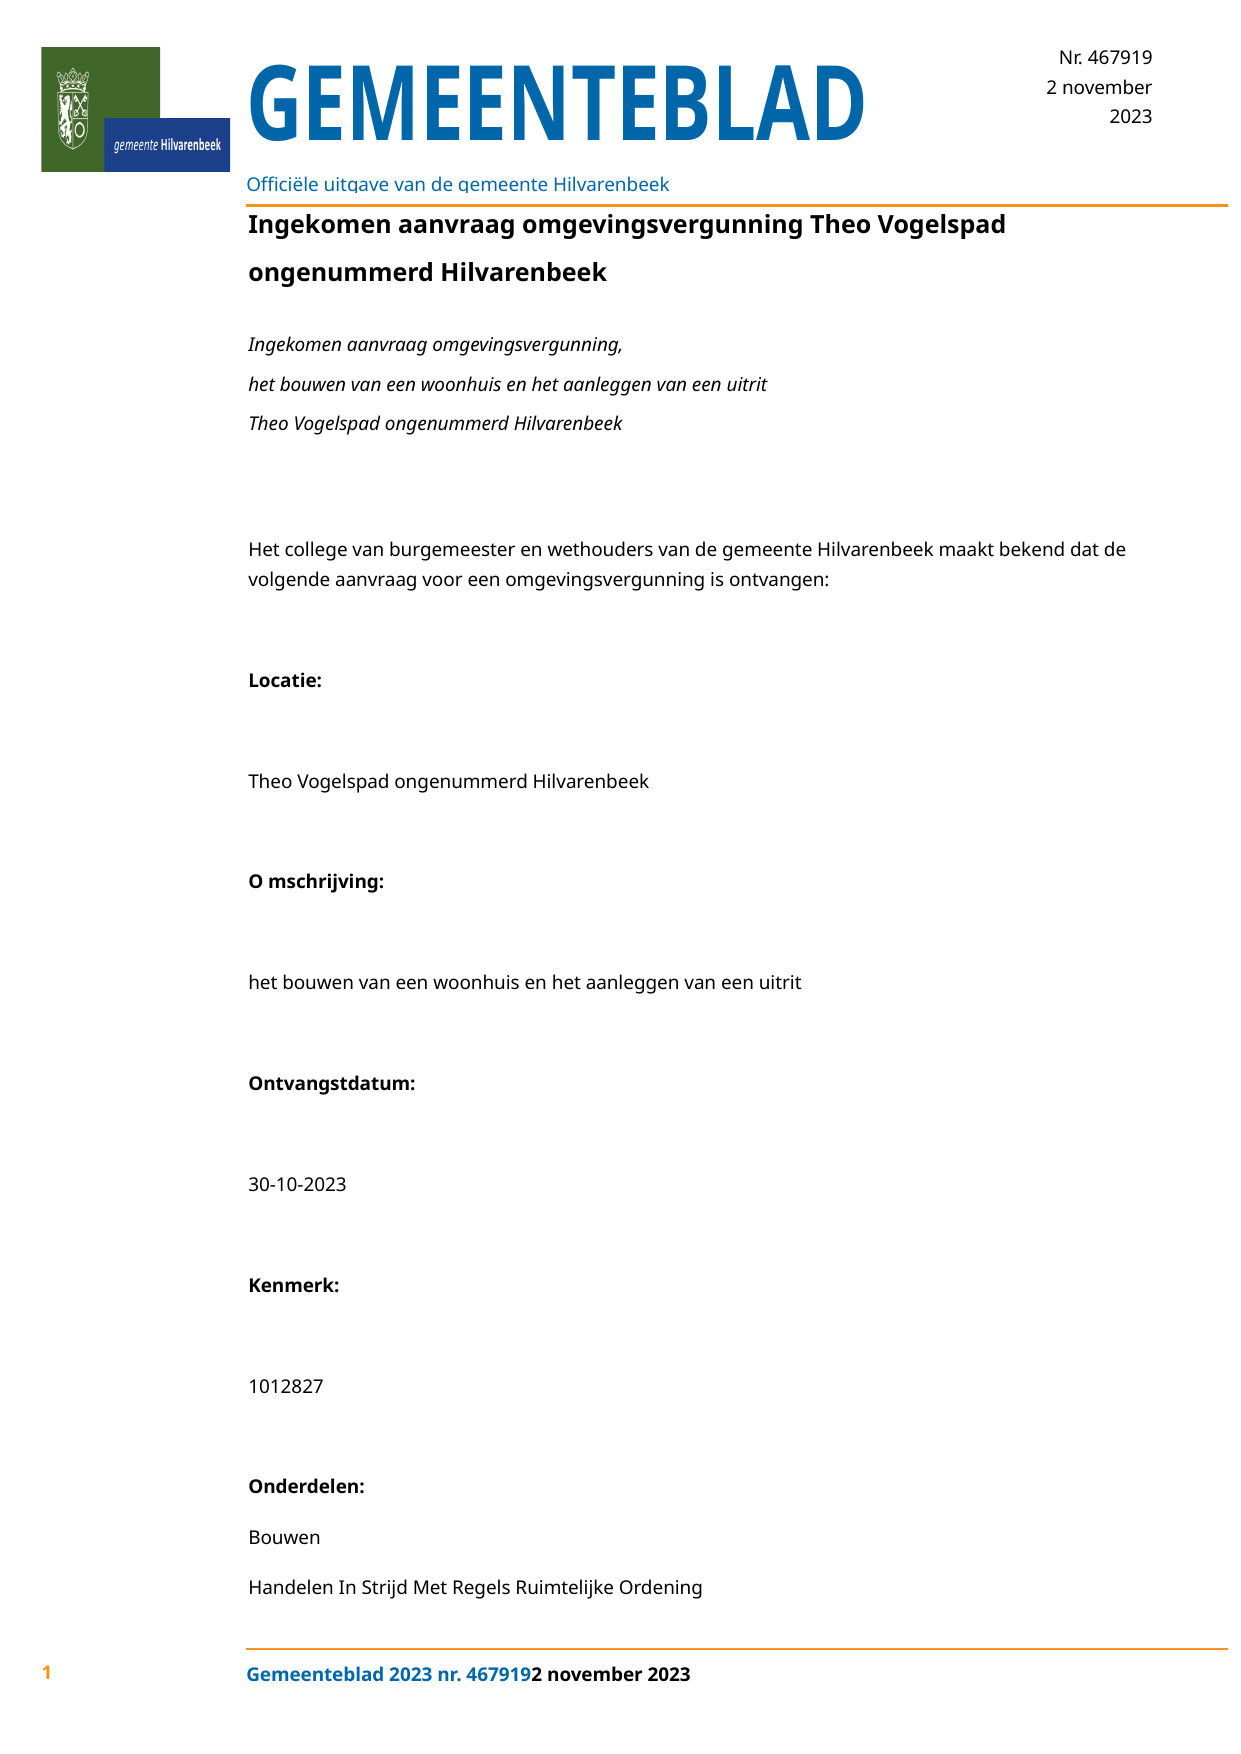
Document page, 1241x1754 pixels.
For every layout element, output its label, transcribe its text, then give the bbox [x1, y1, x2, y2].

text Ingekomen aanvraag omgevingsvergunning, [248, 331, 1152, 357]
text Ingekomen aanvraag omgevingsvergunning Theo Vogelspad ongenummerd Hilvarenbeek [248, 207, 1152, 288]
text Theo Vogelspad ongenummerd Hilvarenbeek [248, 768, 1152, 793]
text Ontvangstdatum: [248, 1070, 1152, 1096]
text 30-10-2023 [248, 1171, 1152, 1197]
text Bouwen [248, 1524, 1152, 1550]
text Handelen In Strijd Met Regels Ruimtelijke Ordening [248, 1574, 1152, 1600]
picture [41, 47, 231, 172]
text Theo Vogelspad ongenummerd Hilvarenbeek [248, 410, 1152, 436]
text Locatie: [248, 667, 1152, 693]
text het bouwen van een woonhuis en het aanleggen van een uitrit [248, 371, 1152, 396]
text Het college van burgemeester en wethouders van de gemeente Hilvarenbeek maakt bekend dat de volgende aanvraag voor een omgevingsvergunning is ontvangen: [248, 537, 1152, 592]
text Kenmerk: [248, 1272, 1152, 1298]
text het bouwen van een woonhuis en het aanleggen van een uitrit [248, 969, 1152, 995]
text Onderdelen: [248, 1474, 1152, 1499]
text O mschrijving: [248, 869, 1152, 894]
text 1012827 [248, 1373, 1152, 1398]
